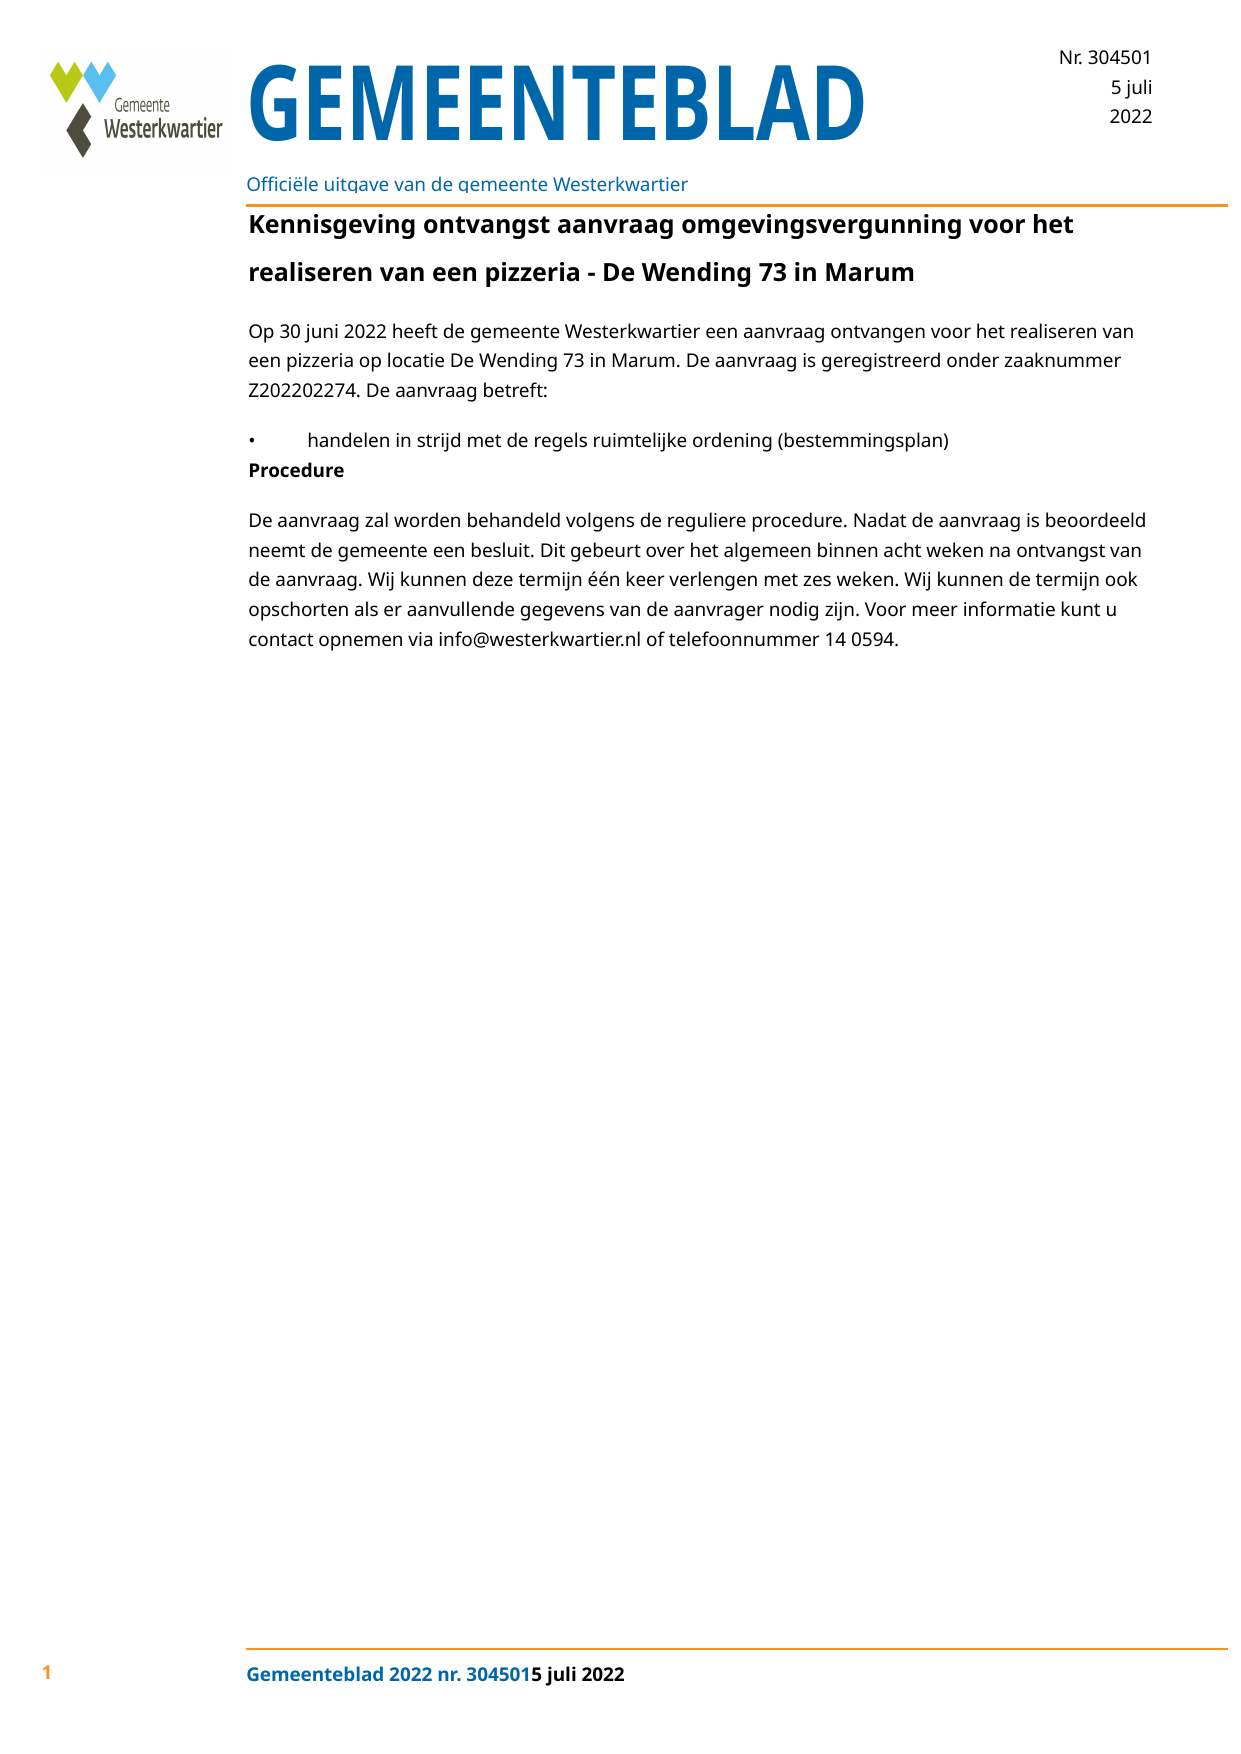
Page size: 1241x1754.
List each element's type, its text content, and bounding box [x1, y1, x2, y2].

text De aanvraag zal worden behandeld volgens de reguliere procedure. Nadat de aanvraag is beoordeeld neemt de gemeente een besluit. Dit gebeurt over het algemeen binnen acht weken na ontvangst van de aanvraag. Wij kunnen deze termijn één keer verlengen met zes weken. Wij kunnen de termijn ook opschorten als er aanvullende gegevens van de aanvrager nodig zijn. Voor meer informatie kunt u contact opnemen via info@westerkwartier.nl of telefoonnummer 14 0594. [248, 507, 1152, 652]
text Kennisgeving ontvangst aanvraag omgevingsvergunning voor het realiseren van een pizzeria - De Wending 73 in Marum [248, 207, 1152, 288]
list handelen in strijd met de regels ruimtelijke ordening (bestemmingsplan) [248, 427, 1152, 453]
picture [41, 47, 231, 172]
text Op 30 juni 2022 heeft de gemeente Westerkwartier een aanvraag ontvangen voor het realiseren van een pizzeria op locatie De Wending 73 in Marum. De aanvraag is geregistreerd onder zaaknummer Z202202274. De aanvraag betreft: [248, 318, 1152, 403]
text Procedure [248, 457, 1152, 483]
